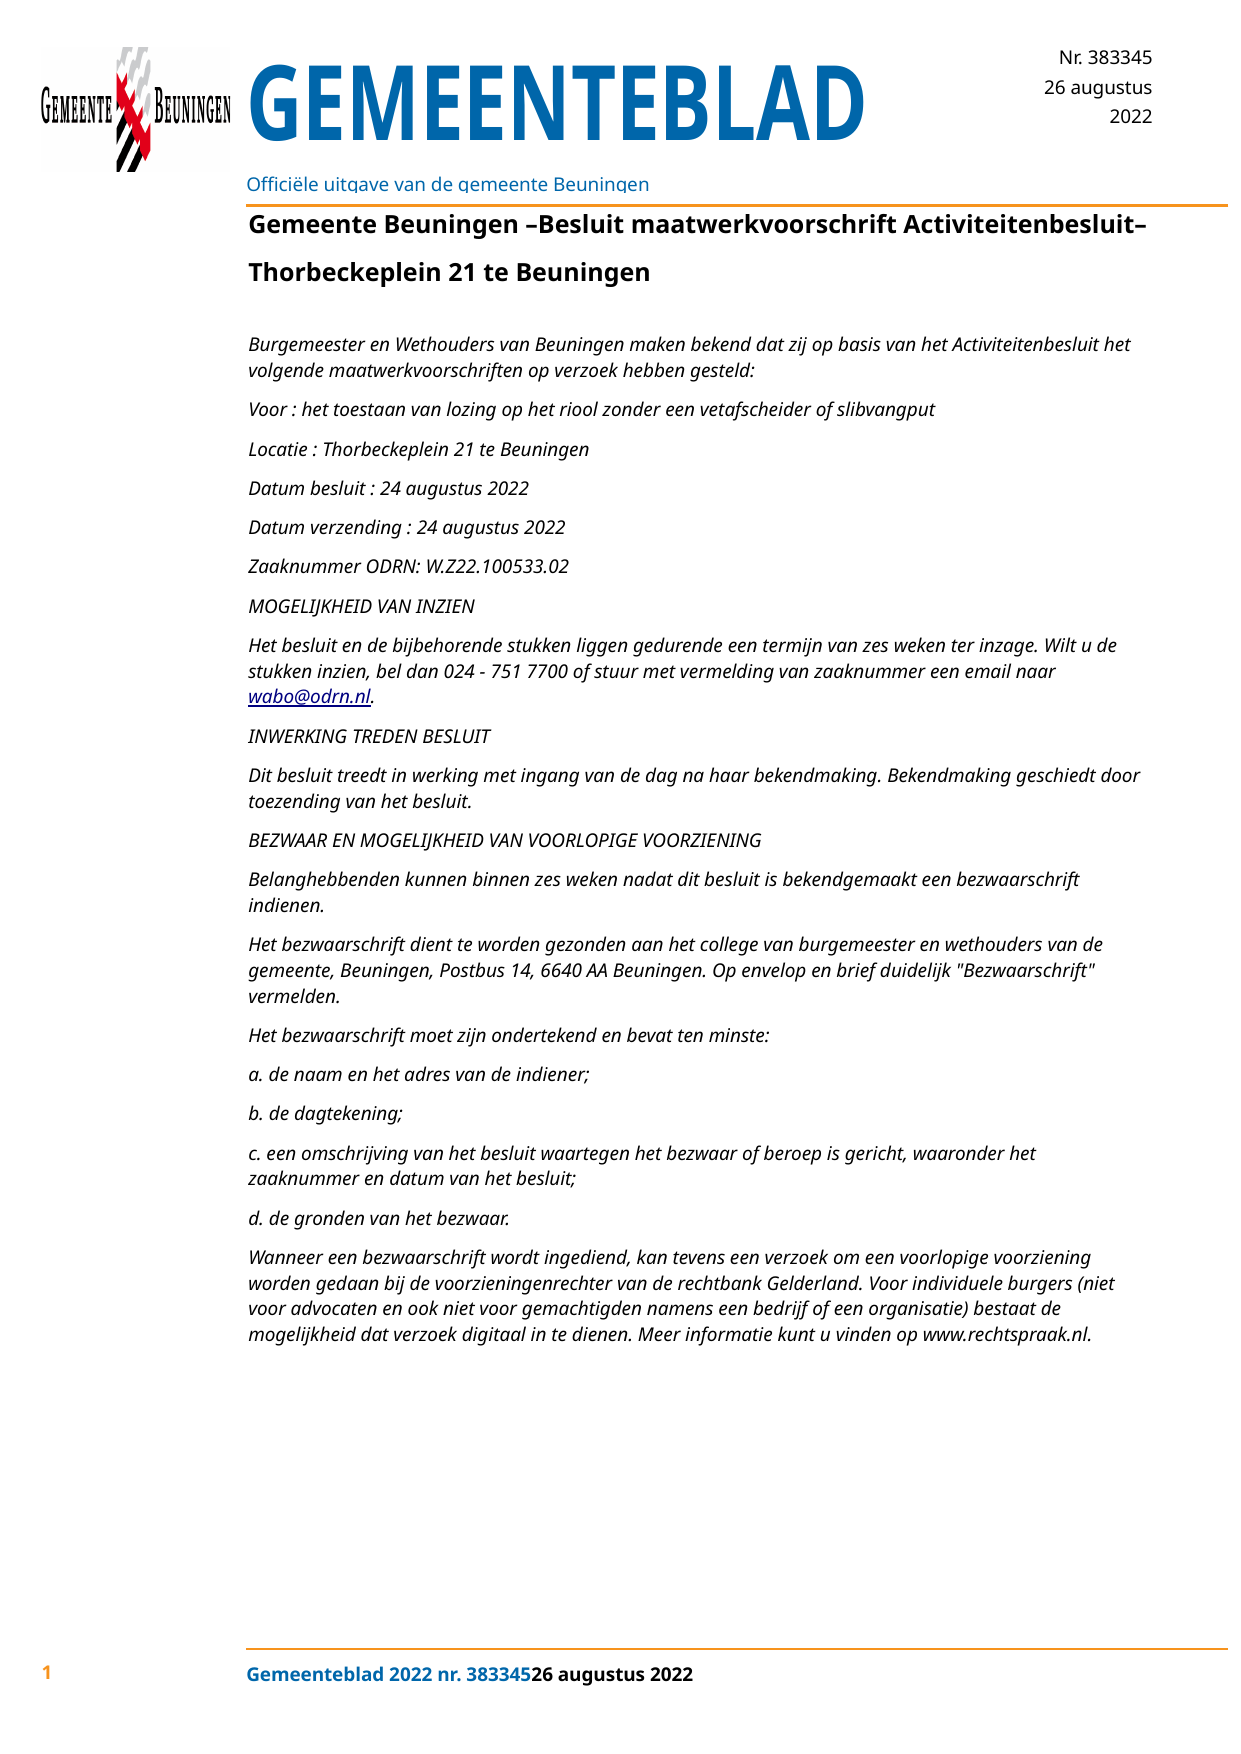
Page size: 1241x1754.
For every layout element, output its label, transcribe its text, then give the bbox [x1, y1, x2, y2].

text BEZWAAR EN MOGELIJKHEID VAN VOORLOPIGE VOORZIENING [248, 827, 1152, 853]
text Zaaknummer ODRN: W.Z22.100533.02 [248, 553, 1152, 579]
text Datum besluit : 24 augustus 2022 [248, 475, 1152, 501]
picture [41, 47, 231, 172]
text Het bezwaarschrift dient te worden gezonden aan het college van burgemeester en wethouders van de gemeente, Beuningen, Postbus 14, 6640 AA Beuningen. Op envelop en brief duidelijk "Bezwaarschrift" vermelden. [248, 931, 1152, 1008]
text Dit besluit treedt in werking met ingang van de dag na haar bekendmaking. Bekendmaking geschiedt door toezending van het besluit. [248, 762, 1152, 813]
text INWERKING TREDEN BESLUIT [248, 723, 1152, 748]
text Burgemeester en Wethouders van Beuningen maken bekend dat zij op basis van het Activiteitenbesluit het volgende maatwerkvoorschriften op verzoek hebben gesteld: [248, 331, 1152, 383]
text a. de naam en het adres van de indiener; [248, 1061, 1152, 1087]
text Voor : het toestaan van lozing op het riool zonder een vetafscheider of slibvangput [248, 396, 1152, 422]
text Gemeente Beuningen –Besluit maatwerkvoorschrift Activiteitenbesluit– Thorbeckeplein 21 te Beuningen [248, 207, 1152, 288]
text b. de dagtekening; [248, 1101, 1152, 1126]
text Datum verzending : 24 augustus 2022 [248, 514, 1152, 540]
text Locatie : Thorbeckeplein 21 te Beuningen [248, 436, 1152, 461]
text Wanneer een bezwaarschrift wordt ingediend, kan tevens een verzoek om een voorlopige voorziening worden gedaan bij de voorzieningenrechter van de rechtbank Gelderland. Voor individuele burgers (niet voor advocaten en ook niet voor gemachtigden namens een bedrijf of een organisatie) bestaat de mogelijkheid dat verzoek digitaal in te dienen. Meer informatie kunt u vinden op www.rechtspraak.nl. [248, 1244, 1152, 1347]
text c. een omschrijving van het besluit waartegen het bezwaar of beroep is gericht, waaronder het zaaknummer en datum van het besluit; [248, 1140, 1152, 1191]
text MOGELIJKHEID VAN INZIEN [248, 593, 1152, 618]
text Het bezwaarschrift moet zijn ondertekend en bevat ten minste: [248, 1022, 1152, 1048]
text Belanghebbenden kunnen binnen zes weken nadat dit besluit is bekendgemaakt een bezwaarschrift indienen. [248, 866, 1152, 918]
text Het besluit en de bijbehorende stukken liggen gedurende een termijn van zes weken ter inzage. Wilt u de stukken inzien, bel dan 024 - 751 7700 of stuur met vermelding van zaaknummer een email naar wabo@odrn.nl. [248, 632, 1152, 709]
text d. de gronden van het bezwaar. [248, 1205, 1152, 1231]
